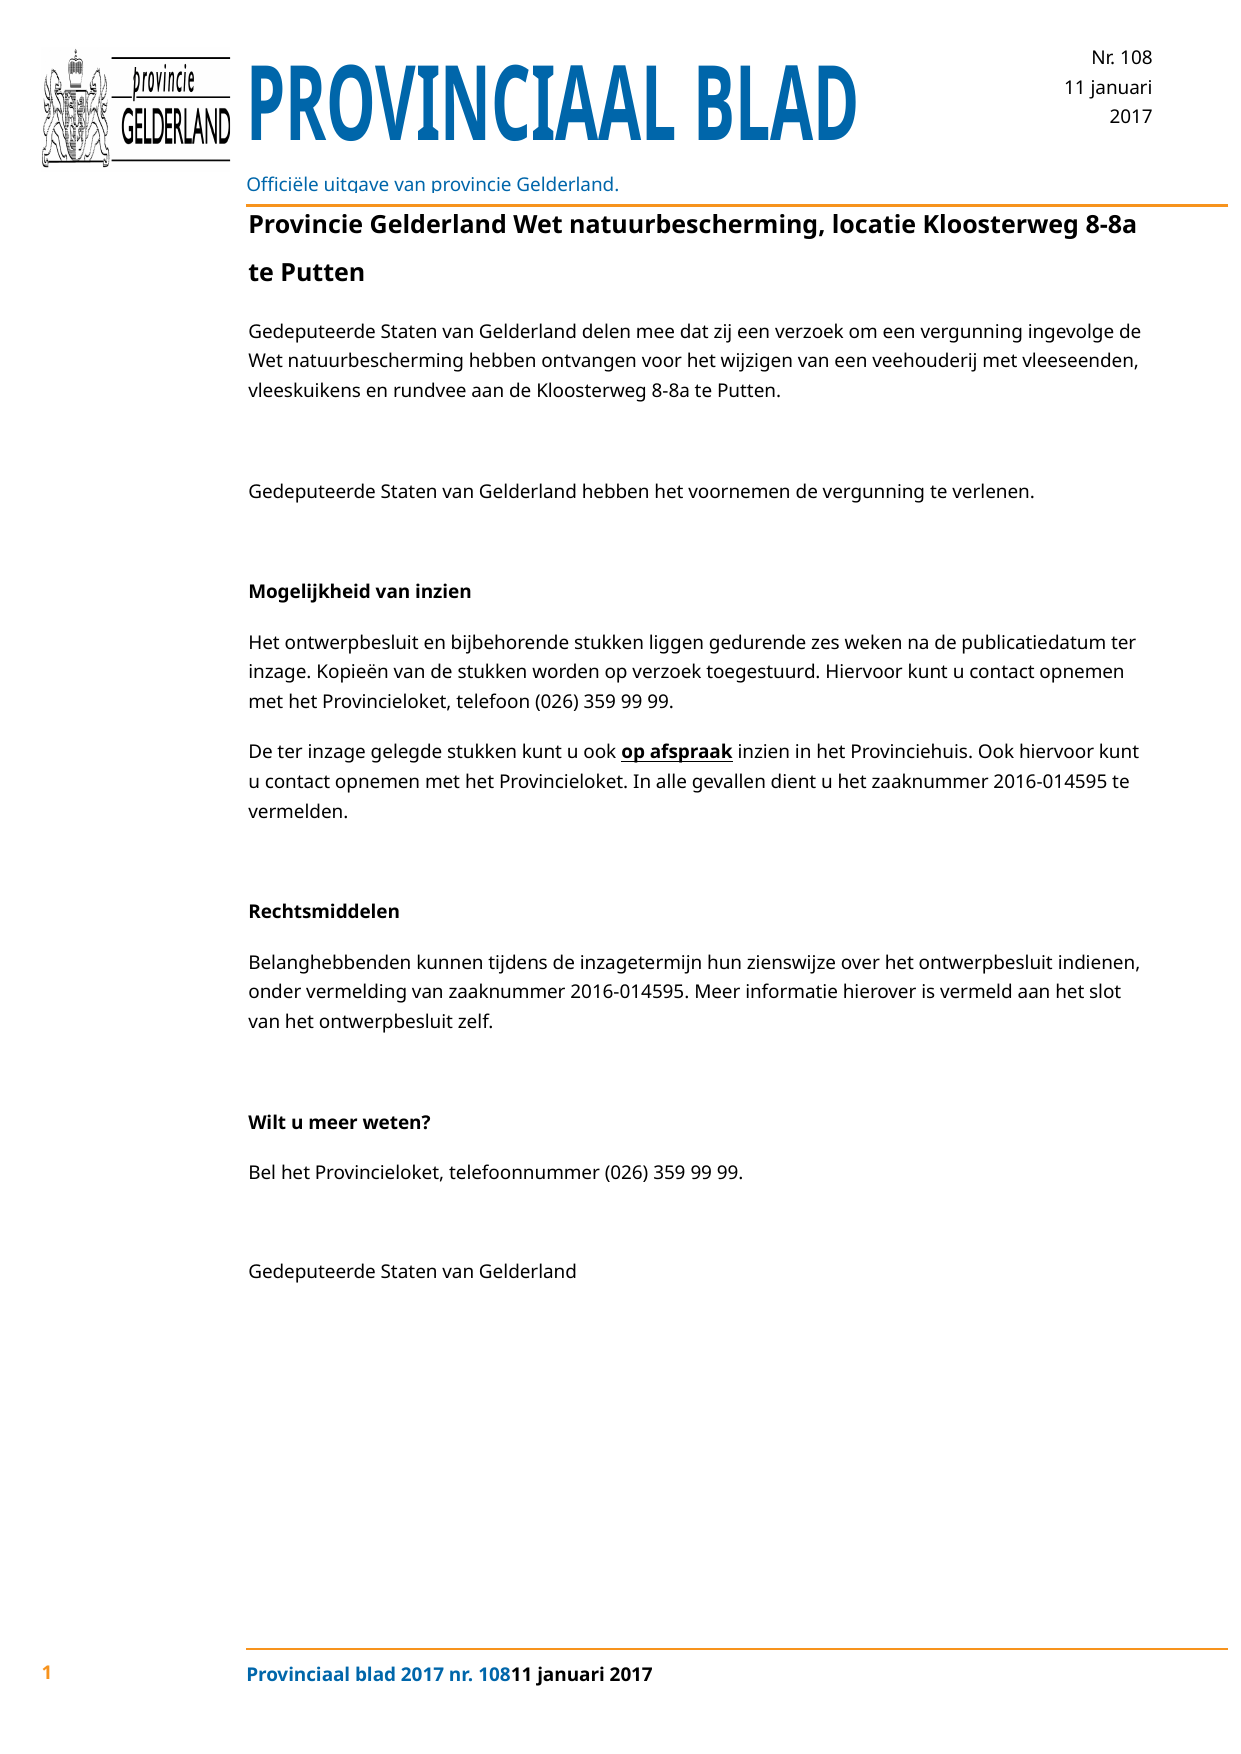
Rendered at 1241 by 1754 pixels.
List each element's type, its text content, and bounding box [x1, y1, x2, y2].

picture [41, 47, 231, 172]
text Wilt u meer weten? [248, 1109, 1152, 1135]
text Gedeputeerde Staten van Gelderland delen mee dat zij een verzoek om een vergunning ingevolge de Wet natuurbescherming hebben ontvangen voor het wijzigen van een veehouderij met vleeseenden, vleeskuikens en rundvee aan de Kloosterweg 8-8a te Putten. [248, 318, 1152, 403]
text De ter inzage gelegde stukken kunt u ook op afspraak inzien in het Provinciehuis. Ook hiervoor kunt u contact opnemen met het Provincieloket. In alle gevallen dient u het zaaknummer 2016-014595 te vermelden. [248, 739, 1152, 824]
text Mogelijkheid van inzien [248, 579, 1152, 604]
text Belanghebbenden kunnen tijdens de inzagetermijn hun zienswijze over het ontwerpbesluit indienen, onder vermelding van zaaknummer 2016-014595. Meer informatie hierover is vermeld aan het slot van het ontwerpbesluit zelf. [248, 949, 1152, 1034]
text Gedeputeerde Staten van Gelderland hebben het voornemen de vergunning te verlenen. [248, 478, 1152, 504]
text Rechtsmiddelen [248, 899, 1152, 924]
text Gedeputeerde Staten van Gelderland [248, 1258, 1152, 1283]
text Het ontwerpbesluit en bijbehorende stukken liggen gedurende zes weken na de publicatiedatum ter inzage. Kopieën van de stukken worden op verzoek toegestuurd. Hiervoor kunt u contact opnemen met het Provincieloket, telefoon (026) 359 99 99. [248, 629, 1152, 714]
text Provincie Gelderland Wet natuurbescherming, locatie Kloosterweg 8-8a te Putten [248, 207, 1152, 288]
text Bel het Provincieloket, telefoonnummer (026) 359 99 99. [248, 1159, 1152, 1185]
